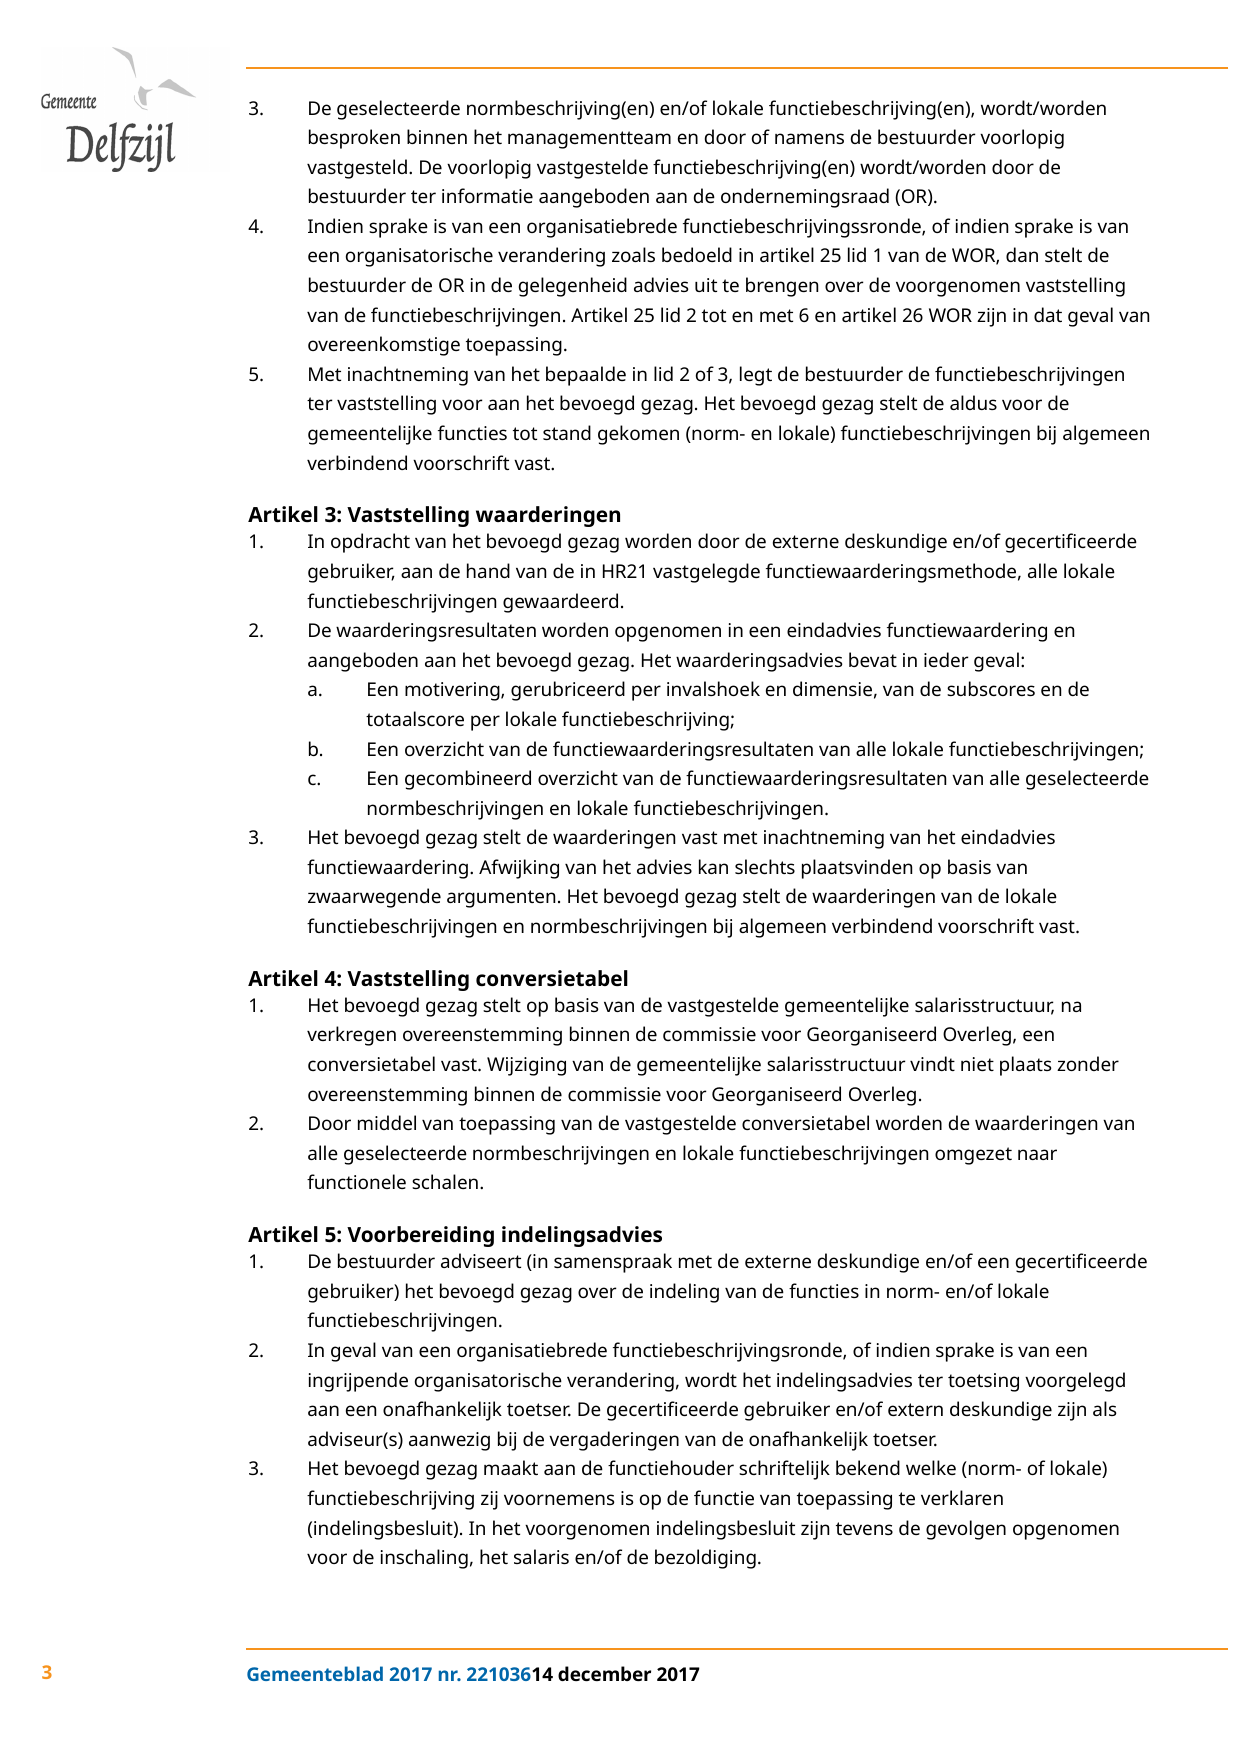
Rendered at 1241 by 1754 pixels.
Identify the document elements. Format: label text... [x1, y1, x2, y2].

list De geselecteerde normbeschrijving(en) en/of lokale functiebeschrijving(en), wordt/worden besproken binnen het managementteam en door of namens de bestuurder voorlopig vastgesteld. De voorlopig vastgestelde functiebeschrijving(en) wordt/worden door de bestuurder ter informatie aangeboden aan de ondernemingsraad (OR). [248, 95, 1152, 209]
list Een overzicht van de functiewaarderingsresultaten van alle lokale functiebeschrijvingen; [307, 736, 1152, 761]
list Een motivering, gerubriceerd per invalshoek en dimensie, van de subscores en de totaalscore per lokale functiebeschrijving; [307, 677, 1152, 732]
picture [41, 47, 231, 172]
list Het bevoegd gezag maakt aan de functiehouder schriftelijk bekend welke (norm- of lokale) functiebeschrijving zij voornemens is op de functie van toepassing te verklaren (indelingsbesluit). In het voorgenomen indelingsbesluit zijn tevens de gevolgen opgenomen voor de inschaling, het salaris en/of de bezoldiging. [248, 1456, 1152, 1570]
list Het bevoegd gezag stelt de waarderingen vast met inachtneming van het eindadvies functiewaardering. Afwijking van het advies kan slechts plaatsvinden op basis van zwaarwegende argumenten. Het bevoegd gezag stelt de waarderingen van de lokale functiebeschrijvingen en normbeschrijvingen bij algemeen verbindend voorschrift vast. [248, 824, 1152, 939]
list Met inachtneming van het bepaalde in lid 2 of 3, legt de bestuurder de functiebeschrijvingen ter vaststelling voor aan het bevoegd gezag. Het bevoegd gezag stelt de aldus voor de gemeentelijke functies tot stand gekomen (norm- en lokale) functiebeschrijvingen bij algemeen verbindend voorschrift vast. [248, 361, 1152, 476]
list De bestuurder adviseert (in samenspraak met de externe deskundige en/of een gecertificeerde gebruiker) het bevoegd gezag over de indeling van de functies in norm- en/of lokale functiebeschrijvingen. [248, 1248, 1152, 1333]
list Een gecombineerd overzicht van de functiewaarderingsresultaten van alle geselecteerde normbeschrijvingen en lokale functiebeschrijvingen. [307, 765, 1152, 821]
text Artikel 5: Voorbereiding indelingsadvies [248, 1220, 1152, 1248]
list In opdracht van het bevoegd gezag worden door de externe deskundige en/of gecertificeerde gebruiker, aan de hand van de in HR21 vastgelegde functiewaarderingsmethode, alle lokale functiebeschrijvingen gewaardeerd. [248, 529, 1152, 613]
list De waarderingsresultaten worden opgenomen in een eindadvies functiewaardering en aangeboden aan het bevoegd gezag. Het waarderingsadvies bevat in ieder geval: [248, 617, 1152, 673]
text Artikel 3: Vaststelling waarderingen [248, 500, 1152, 529]
list Door middel van toepassing van de vastgestelde conversietabel worden de waarderingen van alle geselecteerde normbeschrijvingen en lokale functiebeschrijvingen omgezet naar functionele schalen. [248, 1110, 1152, 1195]
list Het bevoegd gezag stelt op basis van de vastgestelde gemeentelijke salarisstructuur, na verkregen overeenstemming binnen de commissie voor Georganiseerd Overleg, een conversietabel vast. Wijziging van de gemeentelijke salarisstructuur vindt niet plaats zonder overeenstemming binnen de commissie voor Georganiseerd Overleg. [248, 992, 1152, 1107]
text Artikel 4: Vaststelling conversietabel [248, 964, 1152, 992]
list Indien sprake is van een organisatiebrede functiebeschrijvingssronde, of indien sprake is van een organisatorische verandering zoals bedoeld in artikel 25 lid 1 van de WOR, dan stelt de bestuurder de OR in de gelegenheid advies uit te brengen over de voorgenomen vaststelling van de functiebeschrijvingen. Artikel 25 lid 2 tot en met 6 en artikel 26 WOR zijn in dat geval van overeenkomstige toepassing. [248, 213, 1152, 357]
list In geval van een organisatiebrede functiebeschrijvingsronde, of indien sprake is van een ingrijpende organisatorische verandering, wordt het indelingsadvies ter toetsing voorgelegd aan een onafhankelijk toetser. De gecertificeerde gebruiker en/of extern deskundige zijn als adviseur(s) aanwezig bij de vergaderingen van de onafhankelijk toetser. [248, 1337, 1152, 1452]
